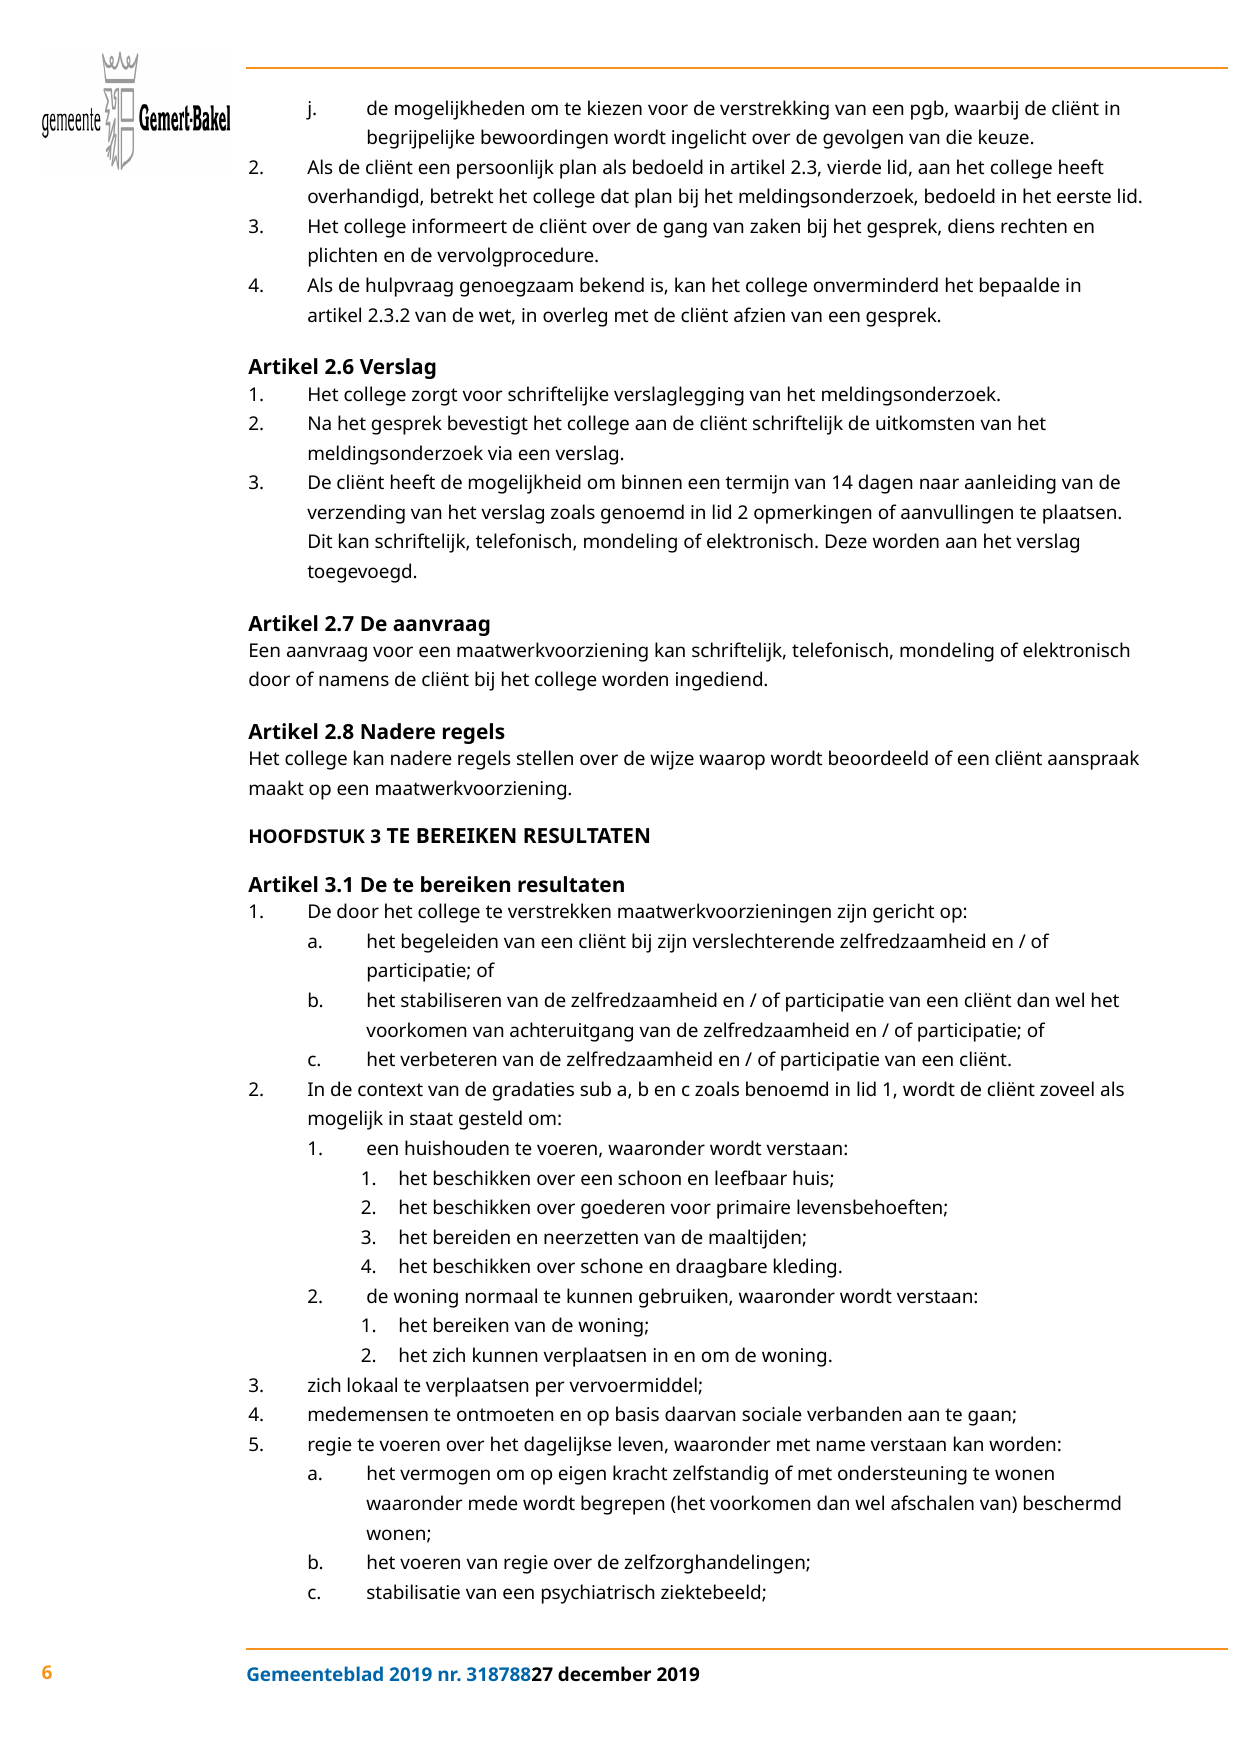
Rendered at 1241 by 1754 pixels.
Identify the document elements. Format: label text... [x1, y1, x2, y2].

list de mogelijkheden om te kiezen voor de verstrekking van een pgb, waarbij de cliënt in begrijpelijke bewoordingen wordt ingelicht over de gevolgen van die keuze. [307, 95, 1152, 150]
list zich lokaal te verplaatsen per vervoermiddel; [248, 1372, 1152, 1397]
list medemensen te ontmoeten en op basis daarvan sociale verbanden aan te gaan; [248, 1401, 1152, 1427]
list het zich kunnen verplaatsen in en om de woning. [361, 1342, 1152, 1368]
text Het college kan nadere regels stellen over de wijze waarop wordt beoordeeld of een cliënt aanspraak maakt op een maatwerkvoorziening. [248, 746, 1152, 801]
list het begeleiden van een cliënt bij zijn verslechterende zelfredzaamheid en / of participatie; of [307, 928, 1152, 983]
text Artikel 2.8 Nadere regels [248, 717, 1152, 746]
list De cliënt heeft de mogelijkheid om binnen een termijn van 14 dagen naar aanleiding van de verzending van het verslag zoals genoemd in lid 2 opmerkingen of aanvullingen te plaatsen. Dit kan schriftelijk, telefonisch, mondeling of elektronisch. Deze worden aan het verslag toegevoegd. [248, 469, 1152, 584]
list Als de hulpvraag genoegzaam bekend is, kan het college onverminderd het bepaalde in artikel 2.3.2 van de wet, in overleg met de cliënt afzien van een gesprek. [248, 272, 1152, 328]
text Artikel 2.6 Verslag [248, 352, 1152, 381]
picture [41, 47, 231, 172]
list het bereiden en neerzetten van de maaltijden; [361, 1224, 1152, 1249]
list stabilisatie van een psychiatrisch ziektebeeld; [307, 1579, 1152, 1604]
list het bereiken van de woning; [361, 1313, 1152, 1338]
list het voeren van regie over de zelfzorghandelingen; [307, 1549, 1152, 1575]
list Na het gesprek bevestigt het college aan de cliënt schriftelijk de uitkomsten van het meldingsonderzoek via een verslag. [248, 410, 1152, 466]
list het beschikken over goederen voor primaire levensbehoeften; [361, 1194, 1152, 1220]
list In de context van de gradaties sub a, b en c zoals benoemd in lid 1, wordt de cliënt zoveel als mogelijk in staat gesteld om: [248, 1076, 1152, 1131]
list Het college zorgt voor schriftelijke verslaglegging van het meldingsonderzoek. [248, 381, 1152, 406]
list Als de cliënt een persoonlijk plan als bedoeld in artikel 2.3, vierde lid, aan het college heeft overhandigd, betrekt het college dat plan bij het meldingsonderzoek, bedoeld in het eerste lid. [248, 154, 1152, 209]
list het beschikken over schone en draagbare kleding. [361, 1253, 1152, 1279]
list het beschikken over een schoon en leefbaar huis; [361, 1165, 1152, 1190]
list het vermogen om op eigen kracht zelfstandig of met ondersteuning te wonen waaronder mede wordt begrepen (het voorkomen dan wel afschalen van) beschermd wonen; [307, 1461, 1152, 1545]
list het stabiliseren van de zelfredzaamheid en / of participatie van een cliënt dan wel het voorkomen van achteruitgang van de zelfredzaamheid en / of participatie; of [307, 987, 1152, 1042]
text Artikel 2.7 De aanvraag [248, 609, 1152, 637]
list De door het college te verstrekken maatwerkvoorzieningen zijn gericht op: [248, 898, 1152, 924]
text Artikel 3.1 De te bereiken resultaten [248, 870, 1152, 898]
text HOOFDSTUK 3 TE BEREIKEN RESULTATEN [248, 821, 1152, 849]
list de woning normaal te kunnen gebruiken, waaronder wordt verstaan: [307, 1283, 1152, 1309]
list een huishouden te voeren, waaronder wordt verstaan: [307, 1135, 1152, 1161]
list het verbeteren van de zelfredzaamheid en / of participatie van een cliënt. [307, 1046, 1152, 1072]
text Een aanvraag voor een maatwerkvoorziening kan schriftelijk, telefonisch, mondeling of elektronisch door of namens de cliënt bij het college worden ingediend. [248, 637, 1152, 692]
list regie te voeren over het dagelijkse leven, waaronder met name verstaan kan worden: [248, 1431, 1152, 1457]
list Het college informeert de cliënt over de gang van zaken bij het gesprek, diens rechten en plichten en de vervolgprocedure. [248, 213, 1152, 268]
